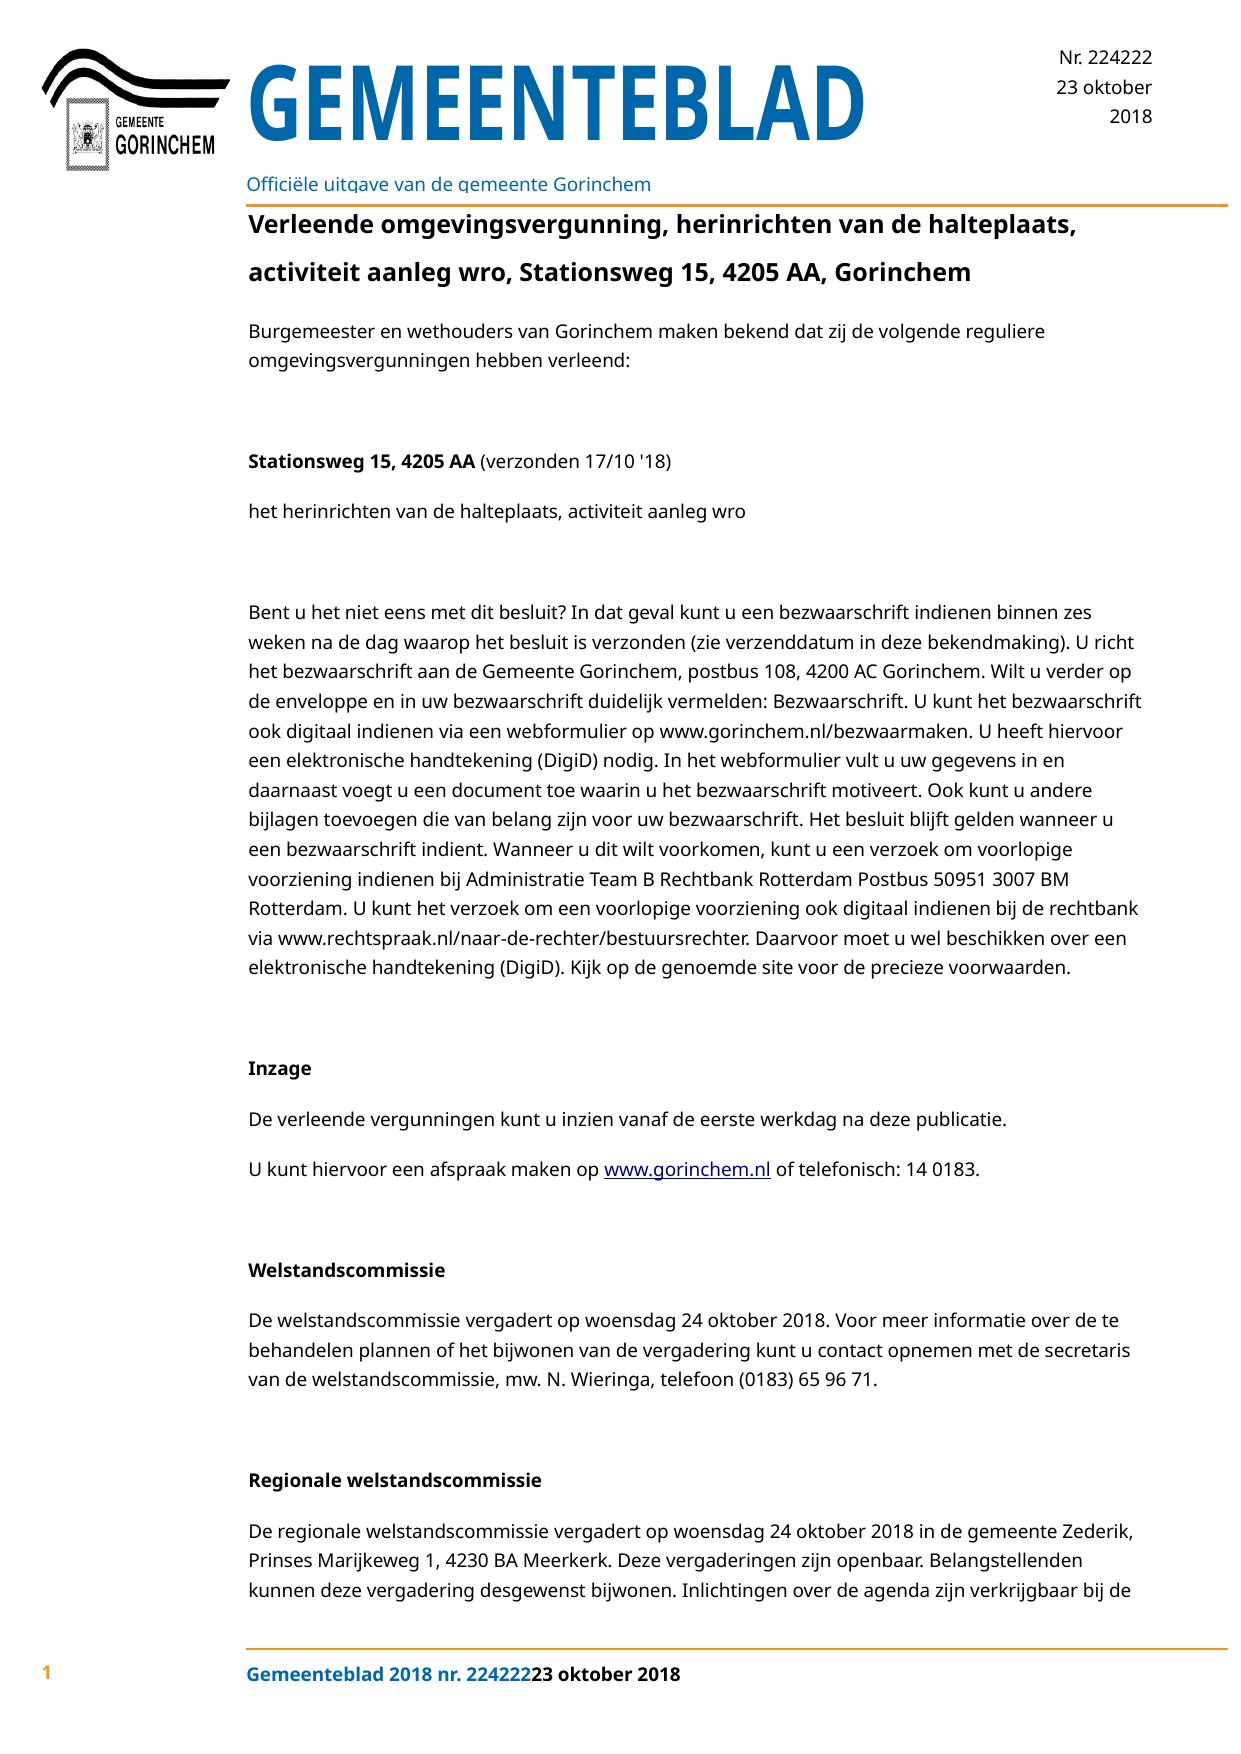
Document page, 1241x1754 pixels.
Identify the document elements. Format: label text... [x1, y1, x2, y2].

picture [41, 47, 231, 172]
text De regionale welstandscommissie vergadert op woensdag 24 oktober 2018 in de gemeente Zederik, Prinses Marijkeweg 1, 4230 BA Meerkerk. Deze vergaderingen zijn openbaar. Belangstellenden kunnen deze vergadering desgewenst bijwonen. Inlichtingen over de agenda zijn verkrijgbaar bij de [248, 1518, 1152, 1603]
text De welstandscommissie vergadert op woensdag 24 oktober 2018. Voor meer informatie over de te behandelen plannen of het bijwonen van de vergadering kunt u contact opnemen met de secretaris van de welstandscommissie, mw. N. Wieringa, telefoon (0183) 65 96 71. [248, 1307, 1152, 1392]
text Stationsweg 15, 4205 AA (verzonden 17/10 '18) [248, 448, 1152, 474]
text U kunt hiervoor een afspraak maken op www.gorinchem.nl of telefonisch: 14 0183. [248, 1156, 1152, 1182]
text De verleende vergunningen kunt u inzien vanaf de eerste werkdag na deze publicatie. [248, 1106, 1152, 1132]
text Burgemeester en wethouders van Gorinchem maken bekend dat zij de volgende reguliere omgevingsvergunningen hebben verleend: [248, 318, 1152, 373]
text Inzage [248, 1055, 1152, 1081]
text Bent u het niet eens met dit besluit? In dat geval kunt u een bezwaarschrift indienen binnen zes weken na de dag waarop het besluit is verzonden (zie verzenddatum in deze bekendmaking). U richt het bezwaarschrift aan de Gemeente Gorinchem, postbus 108, 4200 AC Gorinchem. Wilt u verder op de enveloppe en in uw bezwaarschrift duidelijk vermelden: Bezwaarschrift. U kunt het bezwaarschrift ook digitaal indienen via een webformulier op www.gorinchem.nl/bezwaarmaken. U heeft hiervoor een elektronische handtekening (DigiD) nodig. In het webformulier vult u uw gegevens in en daarnaast voegt u een document toe waarin u het bezwaarschrift motiveert. Ook kunt u andere bijlagen toevoegen die van belang zijn voor uw bezwaarschrift. Het besluit blijft gelden wanneer u een bezwaarschrift indient. Wanneer u dit wilt voorkomen, kunt u een verzoek om voorlopige voorziening indienen bij Administratie Team B Rechtbank Rotterdam Postbus 50951 3007 BM Rotterdam. U kunt het verzoek om een voorlopige voorziening ook digitaal indienen bij de rechtbank via www.rechtspraak.nl/naar-de-rechter/bestuursrechter. Daarvoor moet u wel beschikken over een elektronische handtekening (DigiD). Kijk op de genoemde site voor de precieze voorwaarden. [248, 599, 1152, 980]
text Welstandscommissie [248, 1257, 1152, 1283]
text Verleende omgevingsvergunning, herinrichten van de halteplaats, activiteit aanleg wro, Stationsweg 15, 4205 AA, Gorinchem [248, 207, 1152, 288]
text Regionale welstandscommissie [248, 1467, 1152, 1493]
text het herinrichten van de halteplaats, activiteit aanleg wro [248, 499, 1152, 524]
